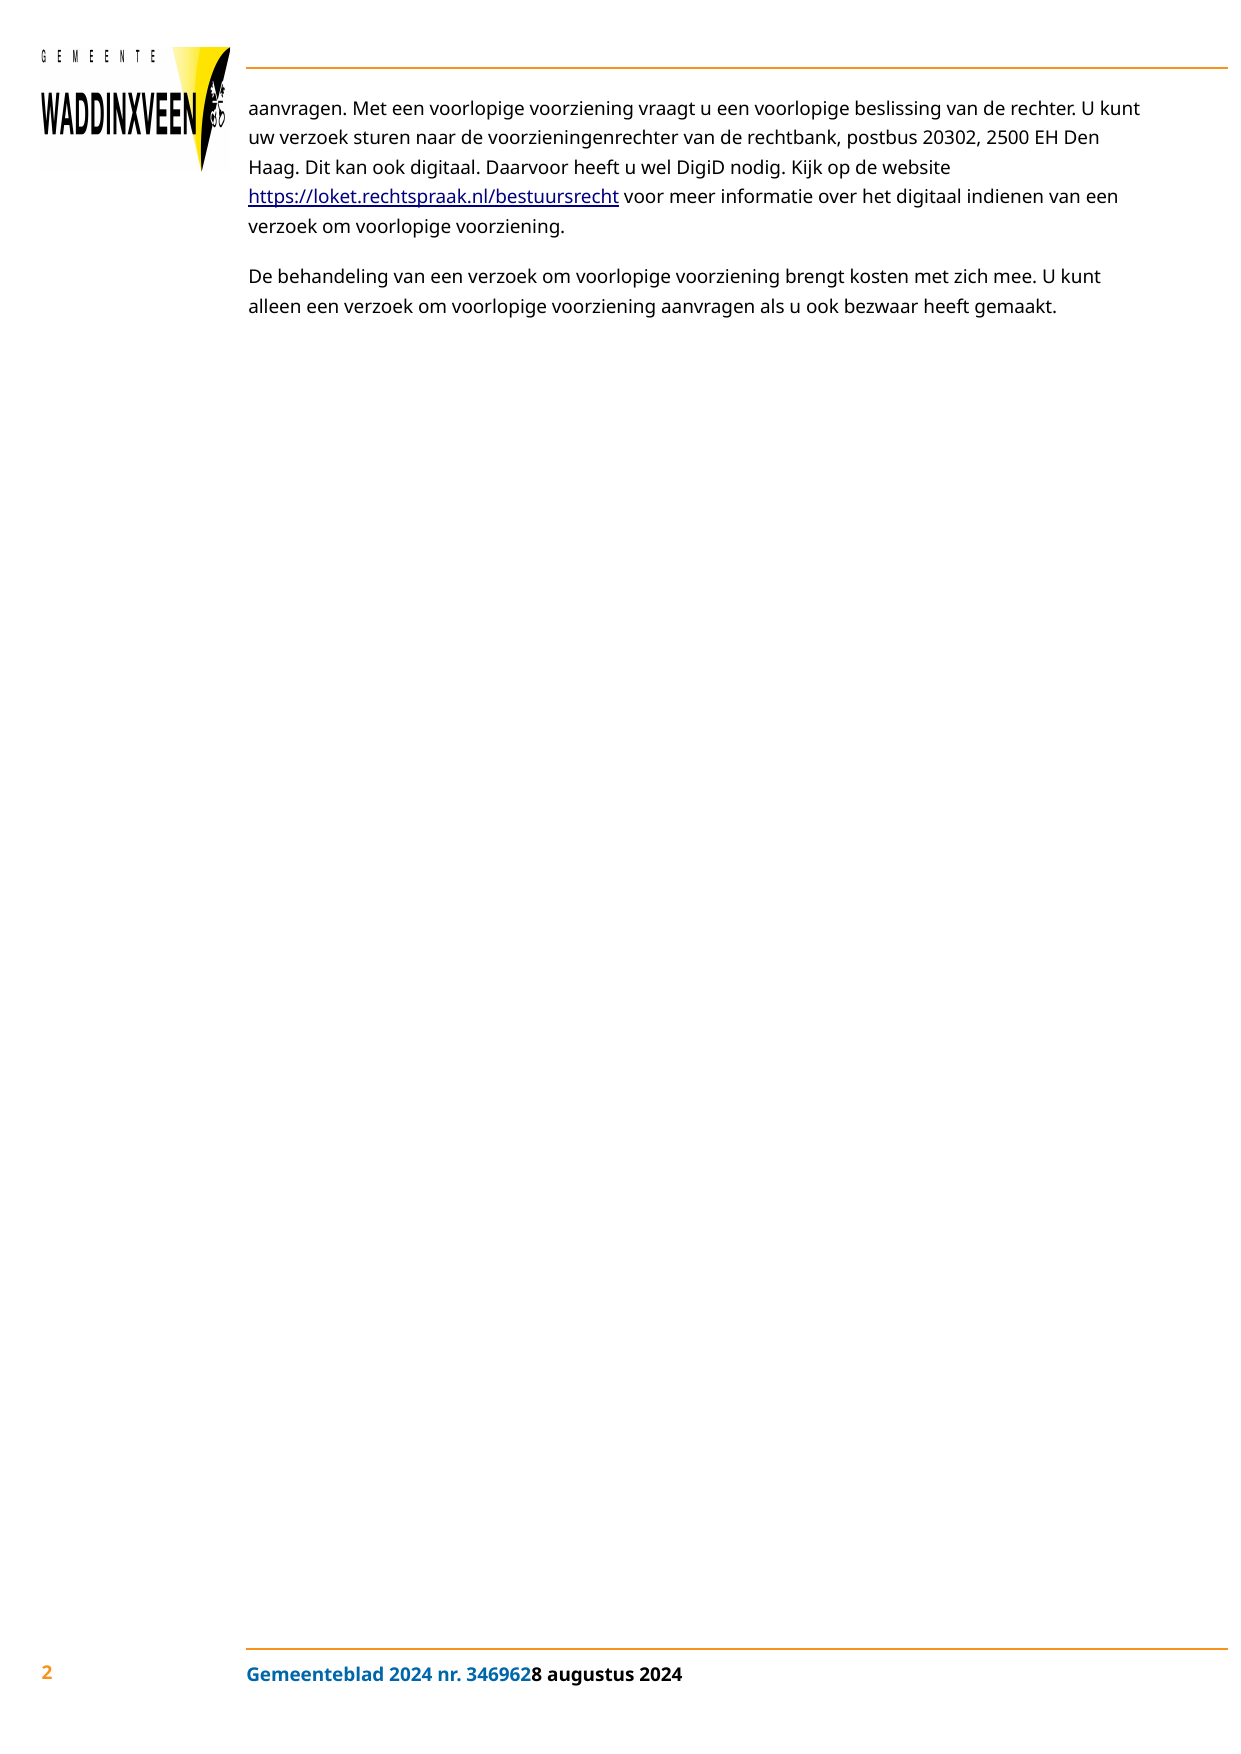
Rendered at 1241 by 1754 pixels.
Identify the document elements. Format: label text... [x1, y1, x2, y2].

picture [41, 47, 231, 172]
text aanvragen. Met een voorlopige voorziening vraagt u een voorlopige beslissing van de rechter. U kunt uw verzoek sturen naar de voorzieningenrechter van de rechtbank, postbus 20302, 2500 EH Den Haag. Dit kan ook digitaal. Daarvoor heeft u wel DigiD nodig. Kijk op de website https://loket.rechtspraak.nl/bestuursrecht voor meer informatie over het digitaal indienen van een verzoek om voorlopige voorziening. [248, 95, 1152, 239]
text De behandeling van een verzoek om voorlopige voorziening brengt kosten met zich mee. U kunt alleen een verzoek om voorlopige voorziening aanvragen als u ook bezwaar heeft gemaakt. [248, 263, 1152, 319]
